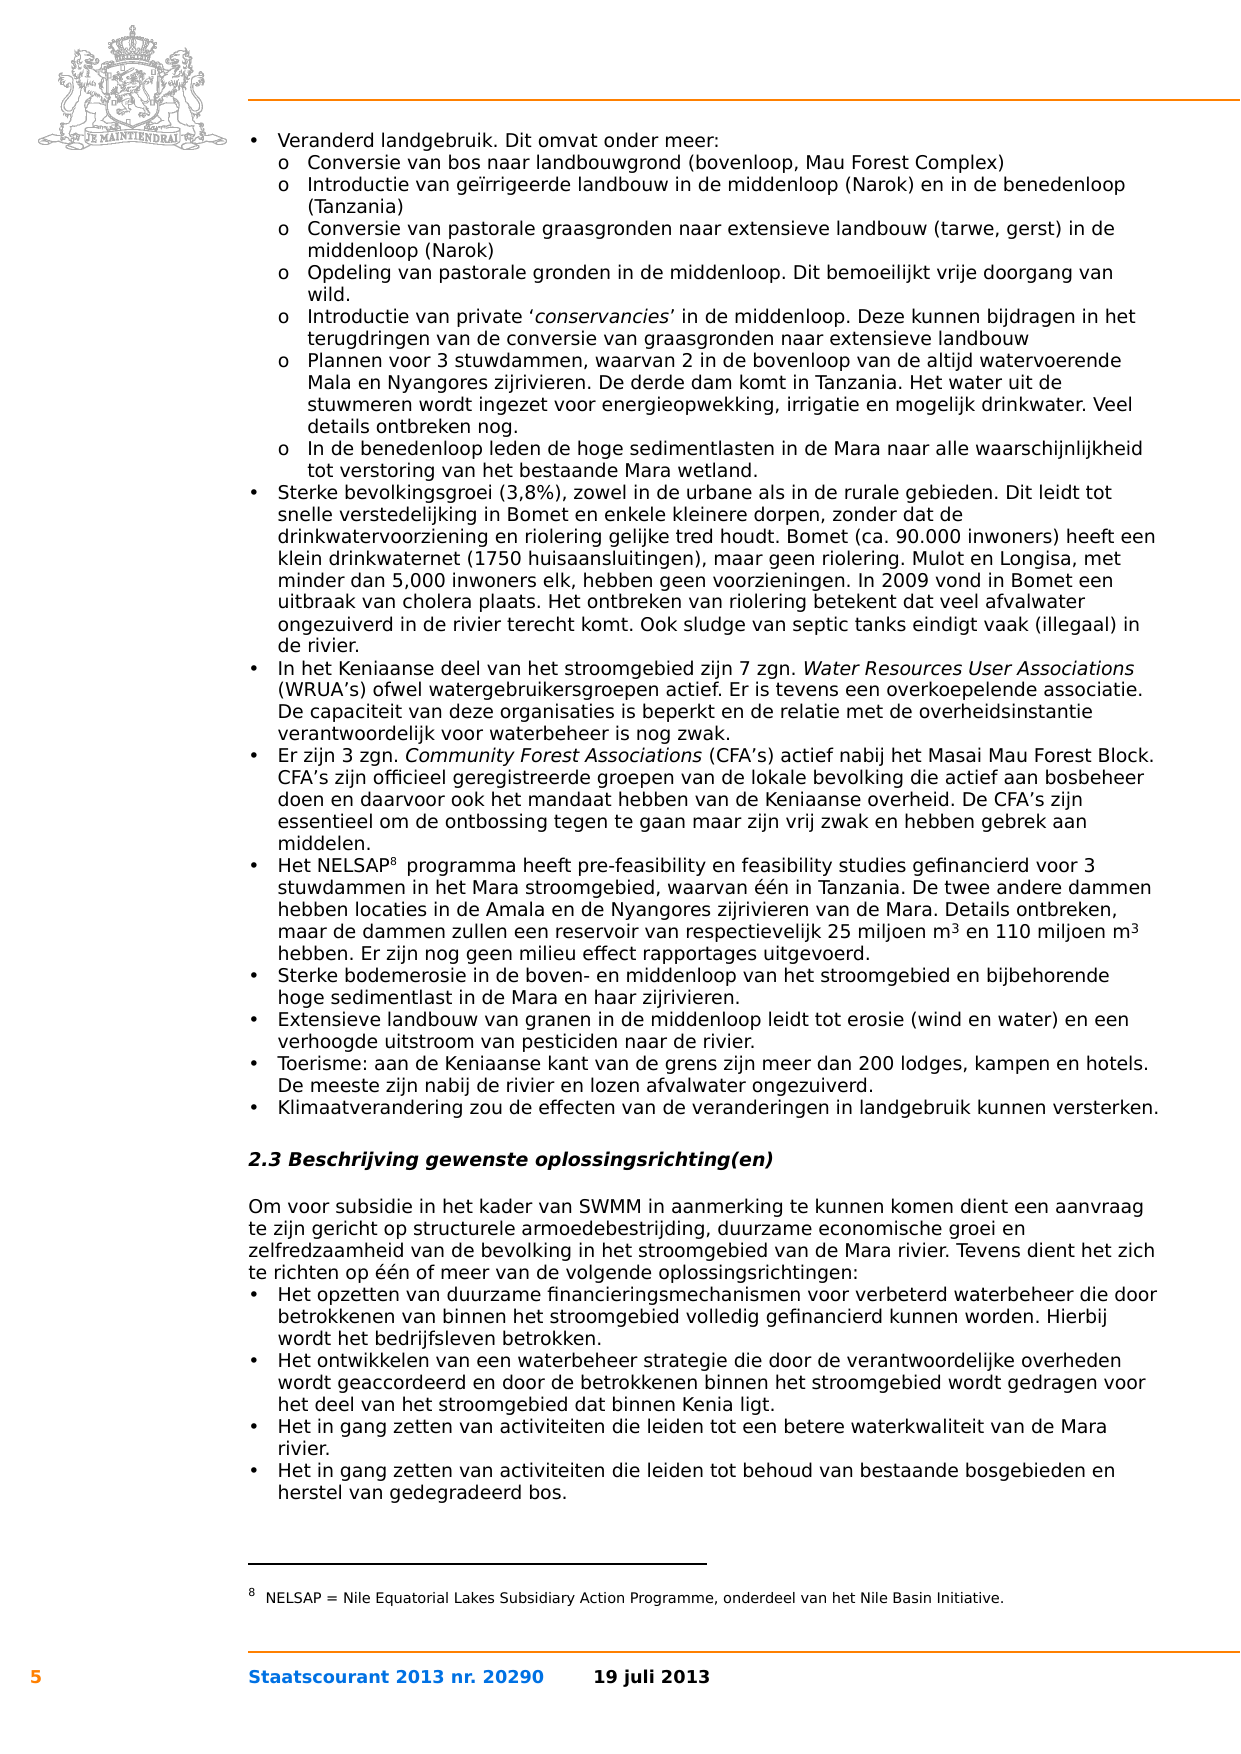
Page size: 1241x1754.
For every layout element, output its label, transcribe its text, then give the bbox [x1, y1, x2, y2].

text • Het in gang zetten van activiteiten die leiden tot een betere waterkwaliteit van de Mara rivier. [248, 1416, 1163, 1460]
text o Conversie van pastorale graasgronden naar extensieve landbouw (tarwe, gerst) in de middenloop (Narok) [278, 218, 1163, 262]
text o Introductie van private ‘conservancies’ in de middenloop. Deze kunnen bijdragen in het terugdringen van de conversie van graasgronden naar extensieve landbouw [278, 306, 1163, 350]
text • Toerisme: aan de Keniaanse kant van de grens zijn meer dan 200 lodges, kampen en hotels. De meeste zijn nabij de rivier en lozen afvalwater ongezuiverd. [248, 1053, 1163, 1097]
text • Er zijn 3 zgn. Community Forest Associations (CFA’s) actief nabij het Masai Mau Forest Block. CFA’s zijn officieel geregistreerde groepen van de lokale bevolking die actief aan bosbeheer doen en daarvoor ook het mandaat hebben van de Keniaanse overheid. De CFA’s zijn essentieel om de ontbossing tegen te gaan maar zijn vrij zwak en hebben gebrek aan middelen. [248, 745, 1163, 855]
text o Introductie van geïrrigeerde landbouw in de middenloop (Narok) en in de benedenloop (Tanzania) [278, 174, 1163, 218]
text • Veranderd landgebruik. Dit omvat onder meer: [248, 130, 1163, 152]
picture [38, 25, 227, 150]
text • Het opzetten van duurzame financieringsmechanismen voor verbeterd waterbeheer die door betrokkenen van binnen het stroomgebied volledig gefinancierd kunnen worden. Hierbij wordt het bedrijfsleven betrokken. [248, 1284, 1163, 1350]
text • In het Keniaanse deel van het stroomgebied zijn 7 zgn. Water Resources User Associations (WRUA’s) ofwel watergebruikersgroepen actief. Er is tevens een overkoepelende associatie. De capaciteit van deze organisaties is beperkt en de relatie met de overheidsinstantie verantwoordelijk voor waterbeheer is nog zwak. [248, 657, 1163, 745]
text • Het in gang zetten van activiteiten die leiden tot behoud van bestaande bosgebieden en herstel van gedegradeerd bos. [248, 1460, 1163, 1504]
subtitle 2.3 Beschrijving gewenste oplossingsrichting(en) [248, 1149, 1163, 1171]
text • Sterke bevolkingsgroei (3,8%), zowel in de urbane als in de rurale gebieden. Dit leidt tot snelle verstedelijking in Bomet en enkele kleinere dorpen, zonder dat de drinkwatervoorziening en riolering gelijke tred houdt. Bomet (ca. 90.000 inwoners) heeft een klein drinkwaternet (1750 huisaansluitingen), maar geen riolering. Mulot en Longisa, met minder dan 5,000 inwoners elk, hebben geen voorzieningen. In 2009 vond in Bomet een uitbraak van cholera plaats. Het ontbreken van riolering betekent dat veel afvalwater ongezuiverd in de rivier terecht komt. Ook sludge van septic tanks eindigt vaak (illegaal) in de rivier. [248, 482, 1163, 657]
text • Het ontwikkelen van een waterbeheer strategie die door de verantwoordelijke overheden wordt geaccordeerd en door de betrokkenen binnen het stroomgebied wordt gedragen voor het deel van het stroomgebied dat binnen Kenia ligt. [248, 1350, 1163, 1416]
text Om voor subsidie in het kader van SWMM in aanmerking te kunnen komen dient een aanvraag te zijn gericht op structurele armoedebestrijding, duurzame economische groei en zelfredzaamheid van de bevolking in het stroomgebied van de Mara rivier. Tevens dient het zich te richten op één of meer van de volgende oplossingsrichtingen: [248, 1196, 1163, 1284]
text o Conversie van bos naar landbouwgrond (bovenloop, Mau Forest Complex) [278, 152, 1163, 174]
text o Opdeling van pastorale gronden in de middenloop. Dit bemoeilijkt vrije doorgang van wild. [278, 262, 1163, 306]
text • Sterke bodemerosie in de boven- en middenloop van het stroomgebied en bijbehorende hoge sedimentlast in de Mara en haar zijrivieren. [248, 965, 1163, 1009]
text • Het NELSAP programma heeft pre-feasibility en feasibility studies gefinancierd voor 3 stuwdammen in het Mara stroomgebied, waarvan één in Tanzania. De twee andere dammen hebben locaties in de Amala en de Nyangores zijrivieren van de Mara. Details ontbreken, maar de dammen zullen een reservoir van respectievelijk 25 miljoen m3 en 110 miljoen m3 hebben. Er zijn nog geen milieu effect rapportages uitgevoerd. [248, 855, 1163, 965]
text • Klimaatverandering zou de effecten van de veranderingen in landgebruik kunnen versterken. [248, 1097, 1163, 1119]
text NELSAP = Nile Equatorial Lakes Subsidiary Action Programme, onderdeel van het Nile Basin Initiative. [248, 1586, 1163, 1608]
text o In de benedenloop leden de hoge sedimentlasten in de Mara naar alle waarschijnlijkheid tot verstoring van het bestaande Mara wetland. [278, 438, 1163, 482]
text • Extensieve landbouw van granen in de middenloop leidt tot erosie (wind en water) en een verhoogde uitstroom van pesticiden naar de rivier. [248, 1009, 1163, 1053]
text o Plannen voor 3 stuwdammen, waarvan 2 in de bovenloop van de altijd watervoerende Mala en Nyangores zijrivieren. De derde dam komt in Tanzania. Het water uit de stuwmeren wordt ingezet voor energieopwekking, irrigatie en mogelijk drinkwater. Veel details ontbreken nog. [278, 350, 1163, 438]
